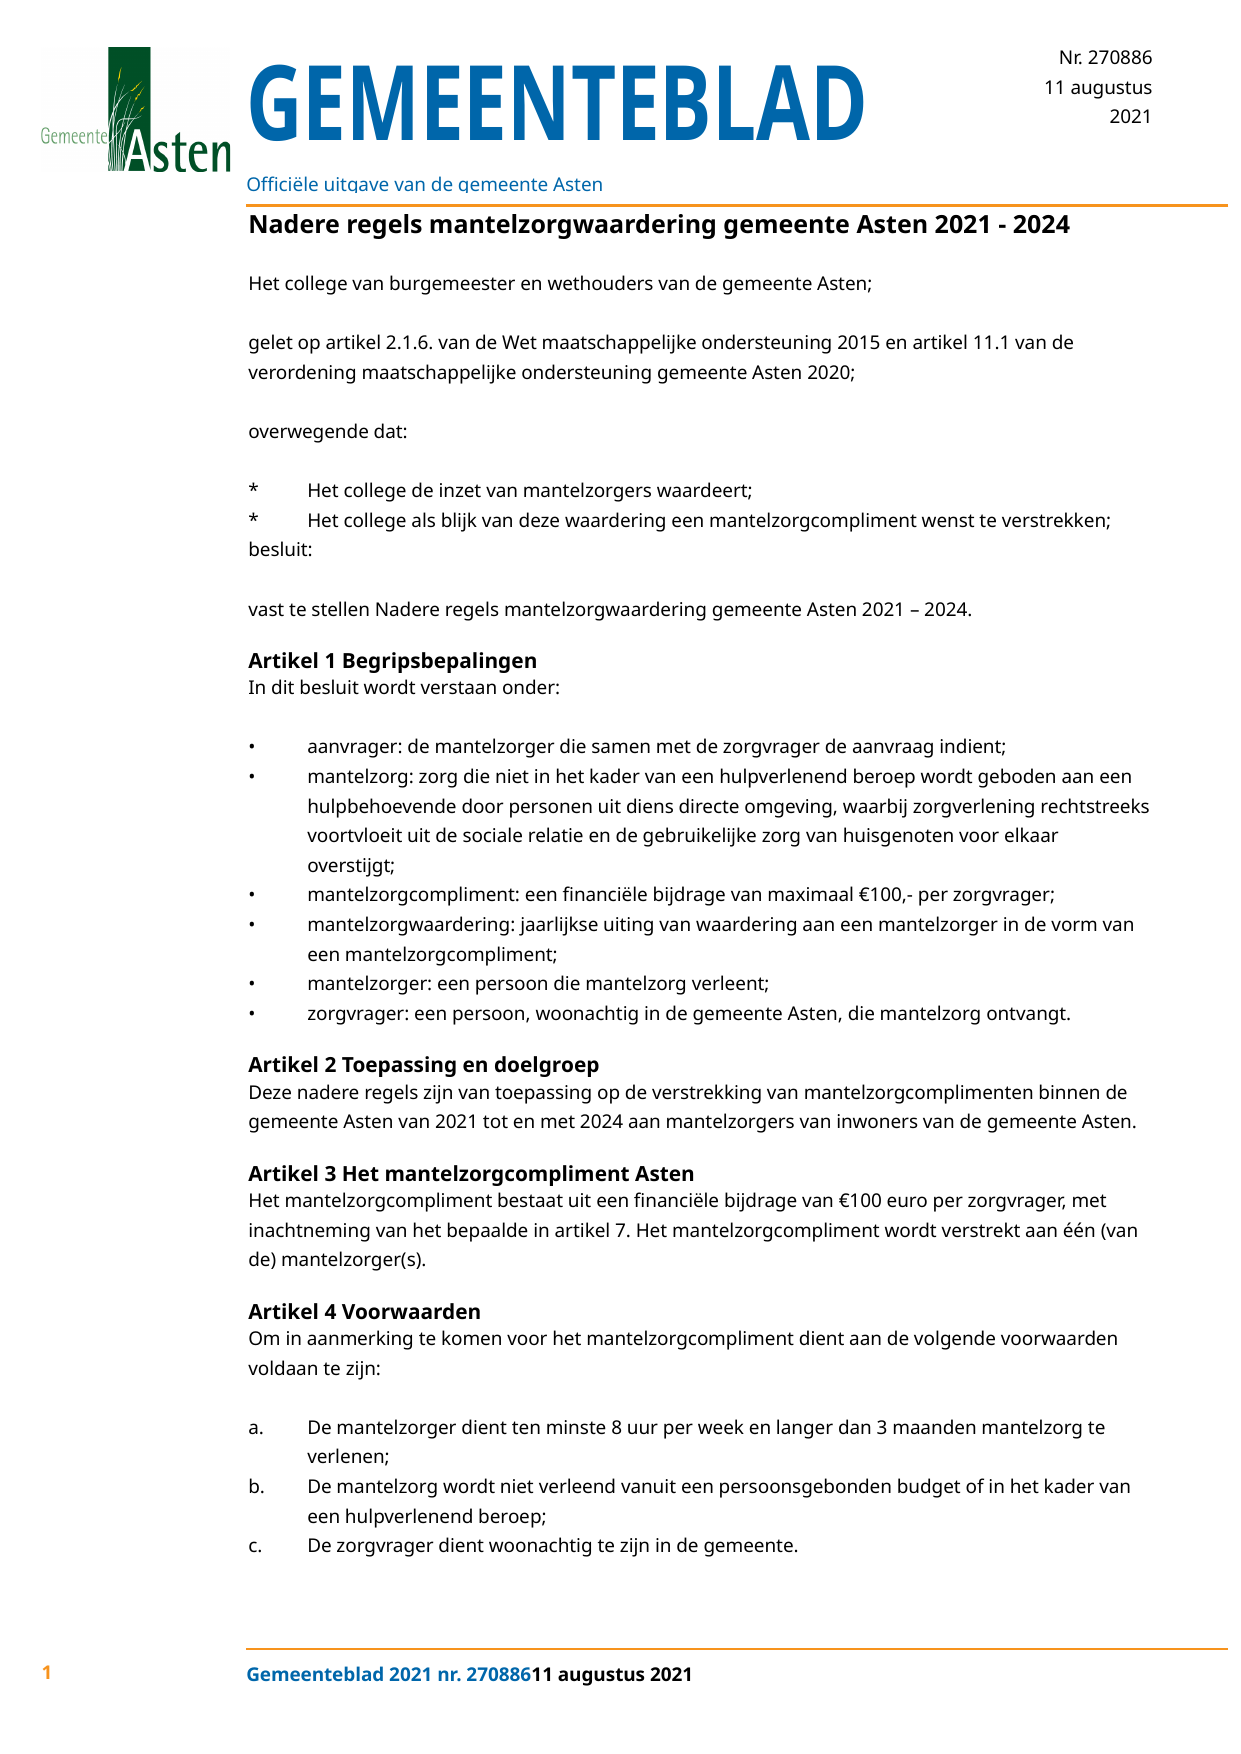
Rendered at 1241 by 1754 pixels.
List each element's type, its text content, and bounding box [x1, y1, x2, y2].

text gelet op artikel 2.1.6. van de Wet maatschappelijke ondersteuning 2015 en artikel 11.1 van de verordening maatschappelijke ondersteuning gemeente Asten 2020; [248, 329, 1152, 385]
picture [41, 47, 231, 172]
text Artikel 1 Begripsbepalingen [248, 646, 1152, 674]
list Het college als blijk van deze waardering een mantelzorgcompliment wenst te verstrekken; [248, 507, 1152, 533]
list De mantelzorg wordt niet verleend vanuit een persoonsgebonden budget of in het kader van een hulpverlenend beroep; [248, 1473, 1152, 1528]
list De zorgvrager dient woonachtig te zijn in de gemeente. [248, 1532, 1152, 1558]
list aanvrager: de mantelzorger die samen met de zorgvrager de aanvraag indient; [248, 734, 1152, 759]
list zorgvrager: een persoon, woonachtig in de gemeente Asten, die mantelzorg ontvangt. [248, 1000, 1152, 1026]
list mantelzorgcompliment: een financiële bijdrage van maximaal €100,- per zorgvrager; [248, 882, 1152, 907]
list mantelzorger: een persoon die mantelzorg verleent; [248, 970, 1152, 996]
text Nadere regels mantelzorgwaardering gemeente Asten 2021 - 2024 [248, 207, 1152, 241]
text besluit: [248, 537, 1152, 562]
text Het college van burgemeester en wethouders van de gemeente Asten; [248, 270, 1152, 296]
text Artikel 3 Het mantelzorgcompliment Asten [248, 1159, 1152, 1187]
text Artikel 4 Voorwaarden [248, 1297, 1152, 1325]
text Om in aanmerking te komen voor het mantelzorgcompliment dient aan de volgende voorwaarden voldaan te zijn: [248, 1325, 1152, 1381]
text overwegende dat: [248, 418, 1152, 444]
text In dit besluit wordt verstaan onder: [248, 674, 1152, 700]
text Artikel 2 Toepassing en doelgroep [248, 1050, 1152, 1079]
text Deze nadere regels zijn van toepassing op de verstrekking van mantelzorgcomplimenten binnen de gemeente Asten van 2021 tot en met 2024 aan mantelzorgers van inwoners van de gemeente Asten. [248, 1079, 1152, 1134]
list mantelzorg: zorg die niet in het kader van een hulpverlenend beroep wordt geboden aan een hulpbehoevende door personen uit diens directe omgeving, waarbij zorgverlening rechtstreeks voortvloeit uit de sociale relatie en de gebruikelijke zorg van huisgenoten voor elkaar overstijgt; [248, 763, 1152, 878]
text vast te stellen Nadere regels mantelzorgwaardering gemeente Asten 2021 – 2024. [248, 596, 1152, 621]
list De mantelzorger dient ten minste 8 uur per week en langer dan 3 maanden mantelzorg te verlenen; [248, 1414, 1152, 1469]
text Het mantelzorgcompliment bestaat uit een financiële bijdrage van €100 euro per zorgvrager, met inachtneming van het bepaalde in artikel 7. Het mantelzorgcompliment wordt verstrekt aan één (van de) mantelzorger(s). [248, 1187, 1152, 1272]
list mantelzorgwaardering: jaarlijkse uiting van waardering aan een mantelzorger in de vorm van een mantelzorgcompliment; [248, 911, 1152, 967]
list Het college de inzet van mantelzorgers waardeert; [248, 477, 1152, 503]
